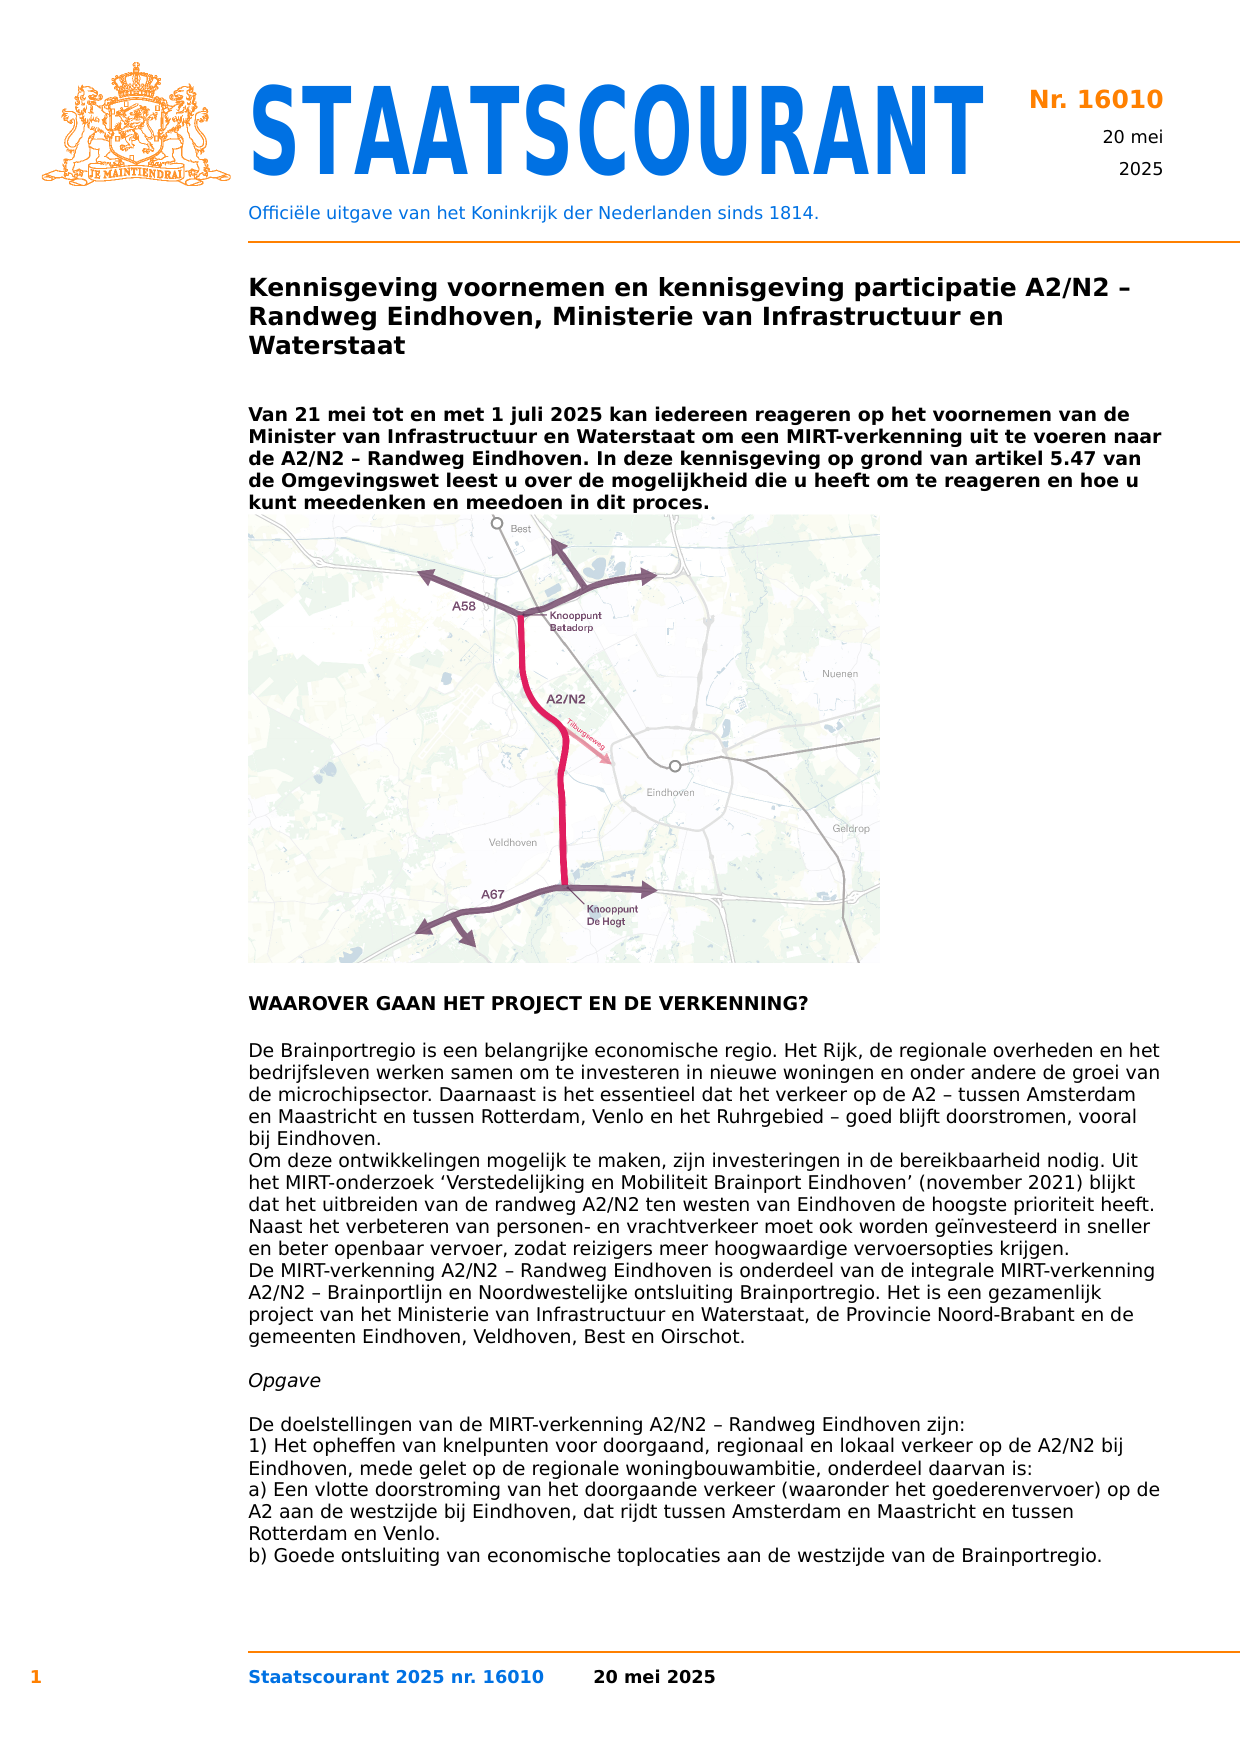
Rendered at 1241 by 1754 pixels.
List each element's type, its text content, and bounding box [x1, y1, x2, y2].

picture [41, 62, 231, 186]
text De doelstellingen van de MIRT-verkenning A2/N2 – Randweg Eindhoven zijn: [248, 1413, 1163, 1435]
subtitle Kennisgeving voornemen en kennisgeving participatie A2/N2 – Randweg Eindhoven, Ministerie van Infrastructuur en Waterstaat [248, 273, 1163, 361]
text De MIRT-verkenning A2/N2 – Randweg Eindhoven is onderdeel van de integrale MIRT-verkenning A2/N2 – Brainportlijn en Noordwestelijke ontsluiting Brainportregio. Het is een gezamenlijk project van het Ministerie van Infrastructuur en Waterstaat, de Provincie Noord-Brabant en de gemeenten Eindhoven, Veldhoven, Best en Oirschot. [248, 1260, 1163, 1348]
subtitle WAAROVER GAAN HET PROJECT EN DE VERKENNING? [248, 993, 1163, 1015]
text b) Goede ontsluiting van economische toplocaties aan de westzijde van de Brainportregio. [248, 1545, 1163, 1567]
table_cell 2025 [998, 153, 1240, 203]
picture [248, 514, 880, 963]
text Van 21 mei tot en met 1 juli 2025 kan iedereen reageren op het voornemen van de Minister van Infrastructuur en Waterstaat om een MIRT-verkenning uit te voeren naar de A2/N2 – Randweg Eindhoven. In deze kennisgeving op grond van artikel 5.47 van de Omgevingswet leest u over de mogelijkheid die u heeft om te reageren en hoe u kunt meedenken en meedoen in dit proces. [248, 404, 1163, 963]
table_cell Officiële uitgave van het Koninkrijk der Nederlanden sinds 1814. [248, 203, 1240, 241]
text De Brainportregio is een belangrijke economische regio. Het Rijk, de regionale overheden en het bedrijfsleven werken samen om te investeren in nieuwe woningen en onder andere de groei van de microchipsector. Daarnaast is het essentieel dat het verkeer op de A2 – tussen Amsterdam en Maastricht en tussen Rotterdam, Venlo en het Ruhrgebied – goed blijft doorstromen, vooral bij Eindhoven. [248, 1040, 1163, 1150]
table_header STAATSCOURANT [248, 62, 998, 203]
table_header [25, 62, 248, 241]
table_header Nr. 16010 [998, 62, 1240, 121]
text 1) Het opheffen van knelpunten voor doorgaand, regionaal en lokaal verkeer op de A2/N2 bij Eindhoven, mede gelet op de regionale woningbouwambitie, onderdeel daarvan is: [248, 1435, 1163, 1479]
table_cell 20 mei [998, 121, 1240, 153]
subtitle Opgave [248, 1369, 1163, 1392]
text Om deze ontwikkelingen mogelijk te maken, zijn investeringen in de bereikbaarheid nodig. Uit het MIRT-onderzoek ‘Verstedelijking en Mobiliteit Brainport Eindhoven’ (november 2021) blijkt dat het uitbreiden van de randweg A2/N2 ten westen van Eindhoven de hoogste prioriteit heeft. Naast het verbeteren van personen- en vrachtverkeer moet ook worden geïnvesteerd in sneller en beter openbaar vervoer, zodat reizigers meer hoogwaardige vervoersopties krijgen. [248, 1150, 1163, 1260]
text a) Een vlotte doorstroming van het doorgaande verkeer (waaronder het goederenvervoer) op de A2 aan de westzijde bij Eindhoven, dat rijdt tussen Amsterdam en Maastricht en tussen Rotterdam en Venlo. [248, 1479, 1163, 1545]
